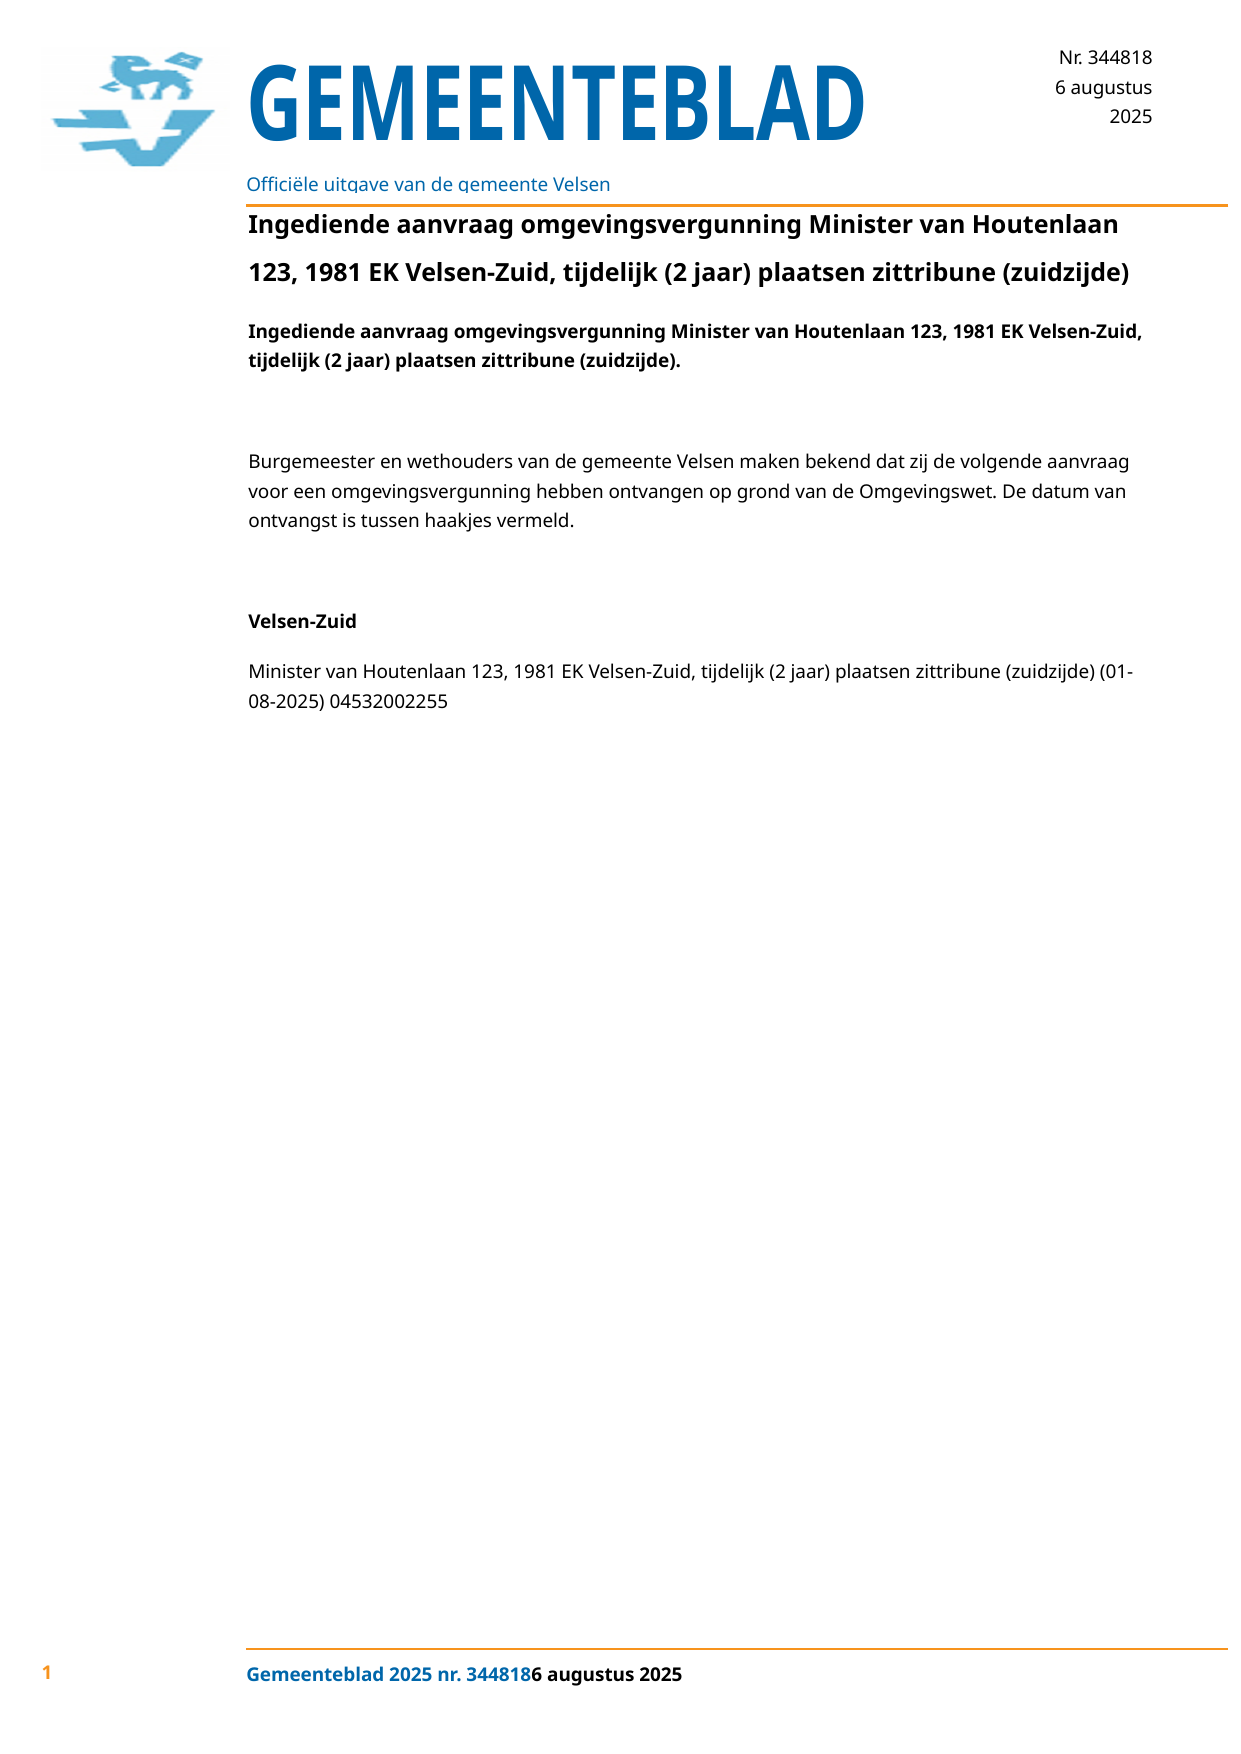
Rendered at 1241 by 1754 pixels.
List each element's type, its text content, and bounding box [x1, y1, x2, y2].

picture [41, 47, 231, 172]
text Burgemeester en wethouders van de gemeente Velsen maken bekend dat zij de volgende aanvraag voor een omgevingsvergunning hebben ontvangen op grond van de Omgevingswet. De datum van ontvangst is tussen haakjes vermeld. [248, 448, 1152, 533]
text Ingediende aanvraag omgevingsvergunning Minister van Houtenlaan 123, 1981 EK Velsen-Zuid, tijdelijk (2 jaar) plaatsen zittribune (zuidzijde). [248, 318, 1152, 373]
text Ingediende aanvraag omgevingsvergunning Minister van Houtenlaan 123, 1981 EK Velsen-Zuid, tijdelijk (2 jaar) plaatsen zittribune (zuidzijde) [248, 207, 1152, 288]
text Minister van Houtenlaan 123, 1981 EK Velsen-Zuid, tijdelijk (2 jaar) plaatsen zittribune (zuidzijde) (01-08-2025) 04532002255 [248, 659, 1152, 714]
text Velsen-Zuid [248, 608, 1152, 634]
